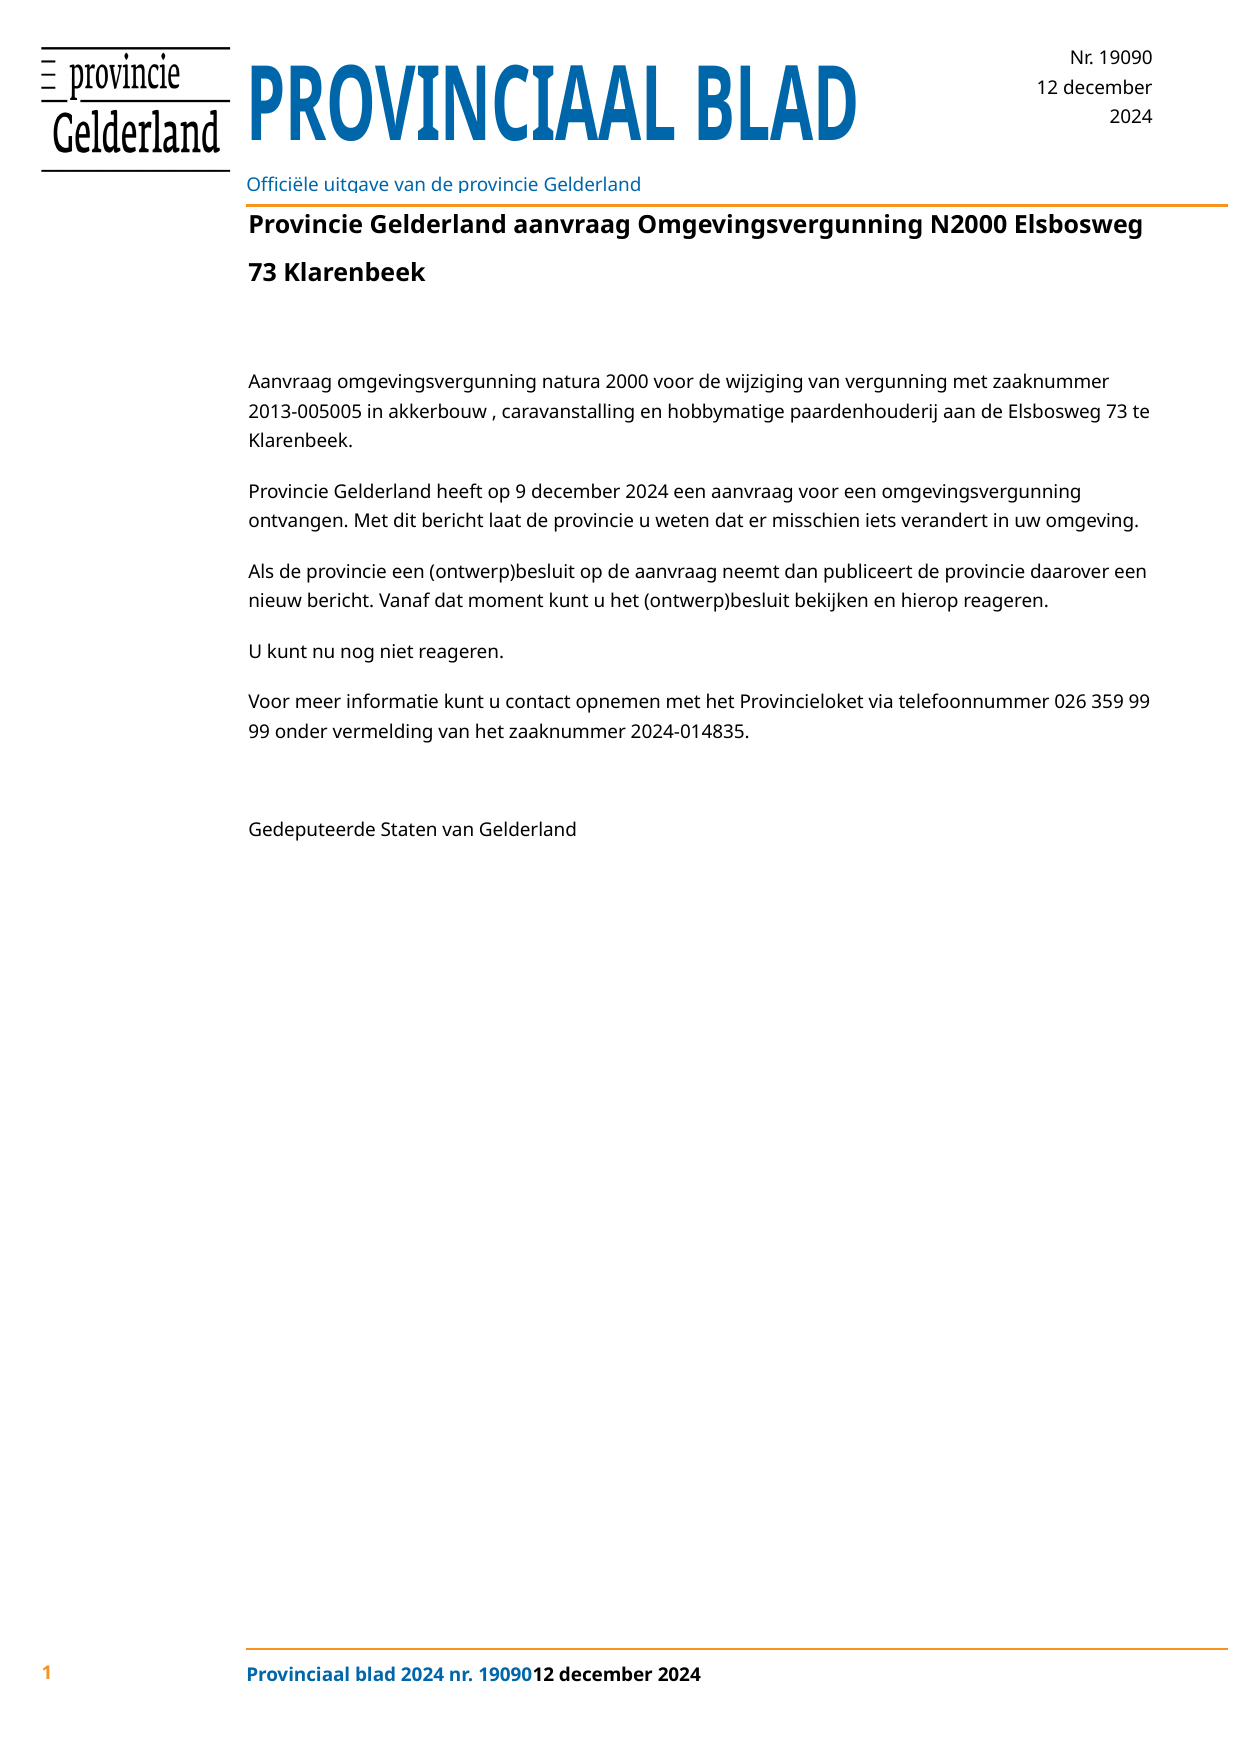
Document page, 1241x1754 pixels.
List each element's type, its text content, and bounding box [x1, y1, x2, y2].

picture [41, 47, 231, 172]
text Gedeputeerde Staten van Gelderland [248, 816, 1152, 842]
text Als de provincie een (ontwerp)besluit op de aanvraag neemt dan publiceert de provincie daarover een nieuw bericht. Vanaf dat moment kunt u het (ontwerp)besluit bekijken en hierop reageren. [248, 558, 1152, 613]
text U kunt nu nog niet reageren. [248, 638, 1152, 664]
text Aanvraag omgevingsvergunning natura 2000 voor de wijziging van vergunning met zaaknummer 2013-005005 in akkerbouw , caravanstalling en hobbymatige paardenhouderij aan de Elsbosweg 73 te Klarenbeek. [248, 368, 1152, 453]
text Provincie Gelderland aanvraag Omgevingsvergunning N2000 Elsbosweg 73 Klarenbeek [248, 207, 1152, 288]
text Provincie Gelderland heeft op 9 december 2024 een aanvraag voor een omgevingsvergunning ontvangen. Met dit bericht laat de provincie u weten dat er misschien iets verandert in uw omgeving. [248, 478, 1152, 533]
text Voor meer informatie kunt u contact opnemen met het Provincieloket via telefoonnummer 026 359 99 99 onder vermelding van het zaaknummer 2024-014835. [248, 688, 1152, 744]
